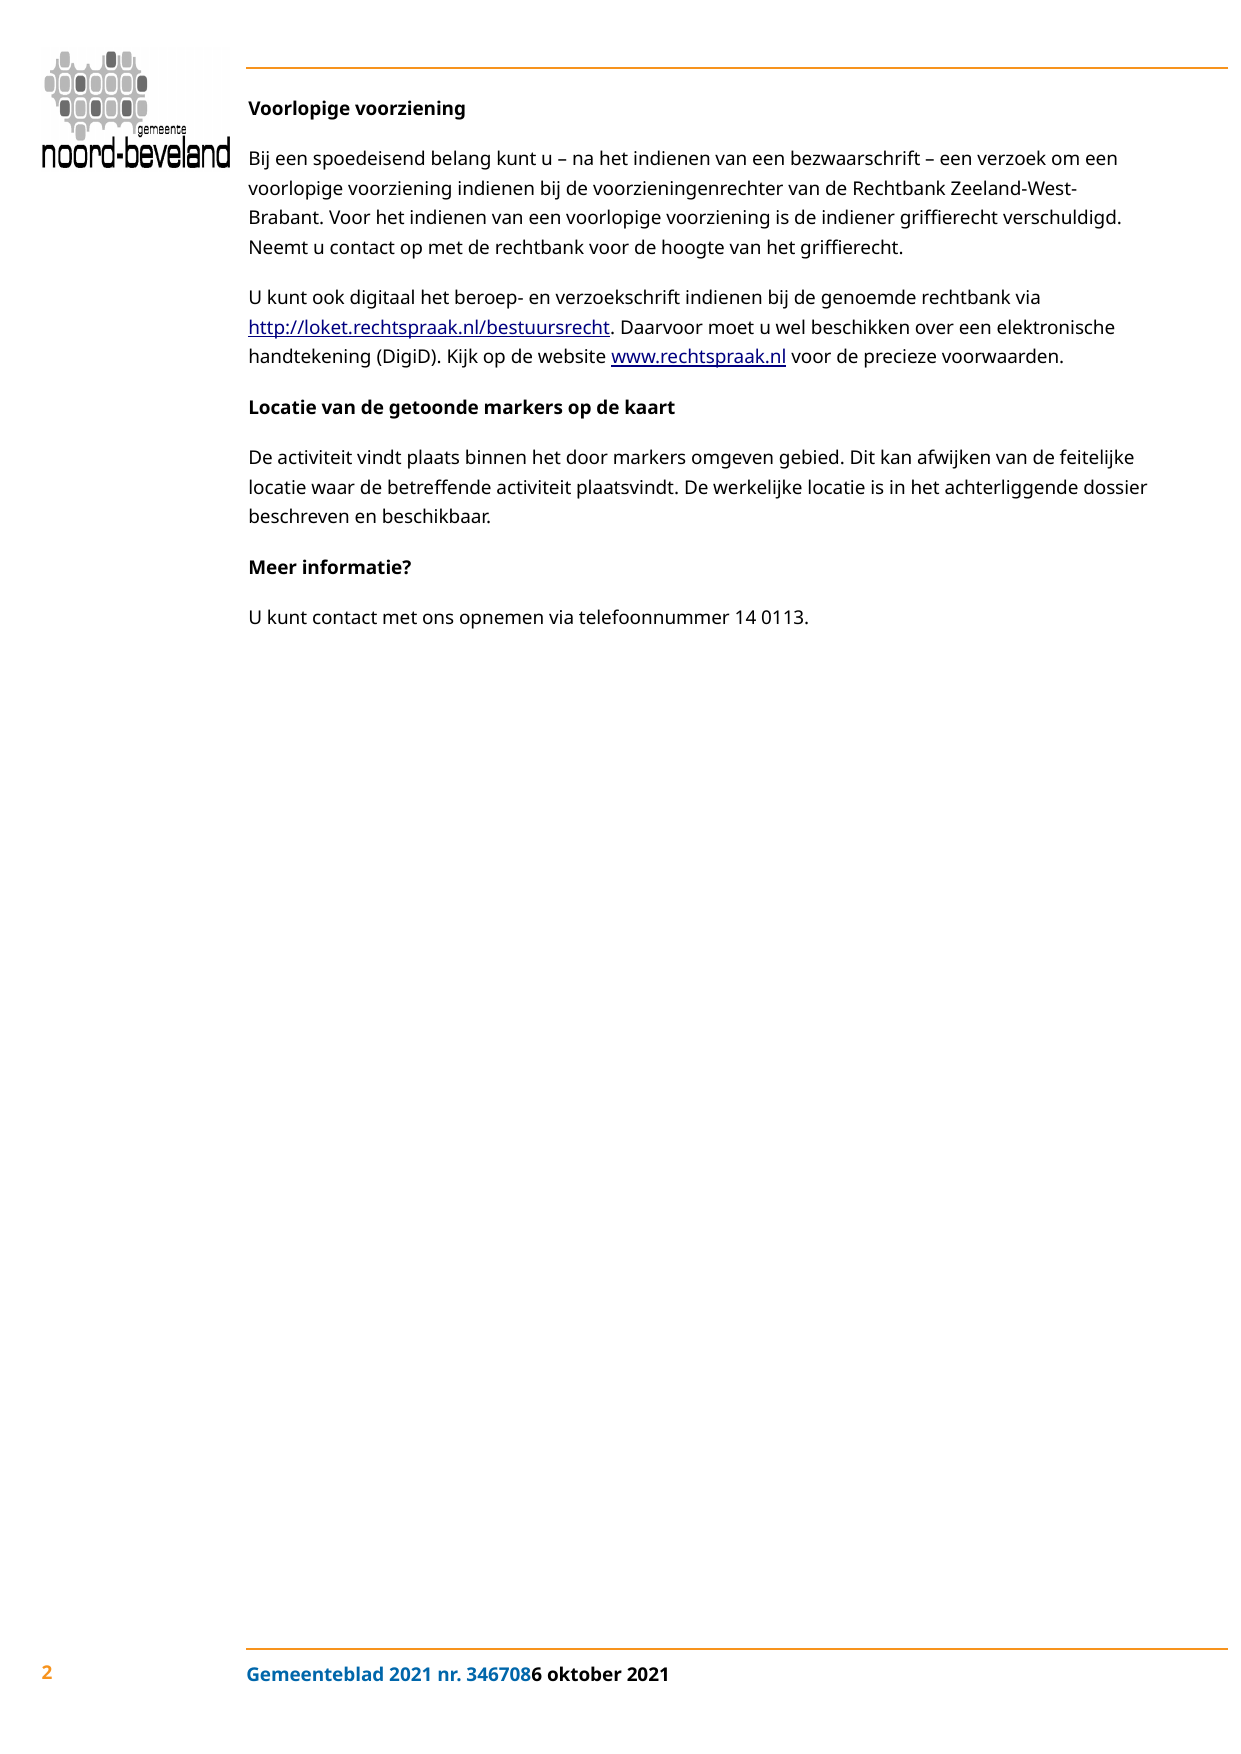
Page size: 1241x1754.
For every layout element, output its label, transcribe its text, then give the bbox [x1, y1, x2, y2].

text U kunt ook digitaal het beroep- en verzoekschrift indienen bij de genoemde rechtbank via http://loket.rechtspraak.nl/bestuursrecht. Daarvoor moet u wel beschikken over een elektronische handtekening (DigiD). Kijk op de website www.rechtspraak.nl voor de precieze voorwaarden. [248, 284, 1152, 369]
text Meer informatie? [248, 554, 1152, 580]
text U kunt contact met ons opnemen via telefoonnummer 14 0113. [248, 604, 1152, 630]
text Locatie van de getoonde markers op de kaart [248, 394, 1152, 420]
text De activiteit vindt plaats binnen het door markers omgeven gebied. Dit kan afwijken van de feitelijke locatie waar de betreffende activiteit plaatsvindt. De werkelijke locatie is in het achterliggende dossier beschreven en beschikbaar. [248, 444, 1152, 529]
text Bij een spoedeisend belang kunt u – na het indienen van een bezwaarschrift – een verzoek om een voorlopige voorziening indienen bij de voorzieningenrechter van de Rechtbank Zeeland-West-Brabant. Voor het indienen van een voorlopige voorziening is de indiener griffierecht verschuldigd. Neemt u contact op met de rechtbank voor de hoogte van het griffierecht. [248, 145, 1152, 260]
picture [41, 47, 231, 172]
text Voorlopige voorziening [248, 95, 1152, 121]
